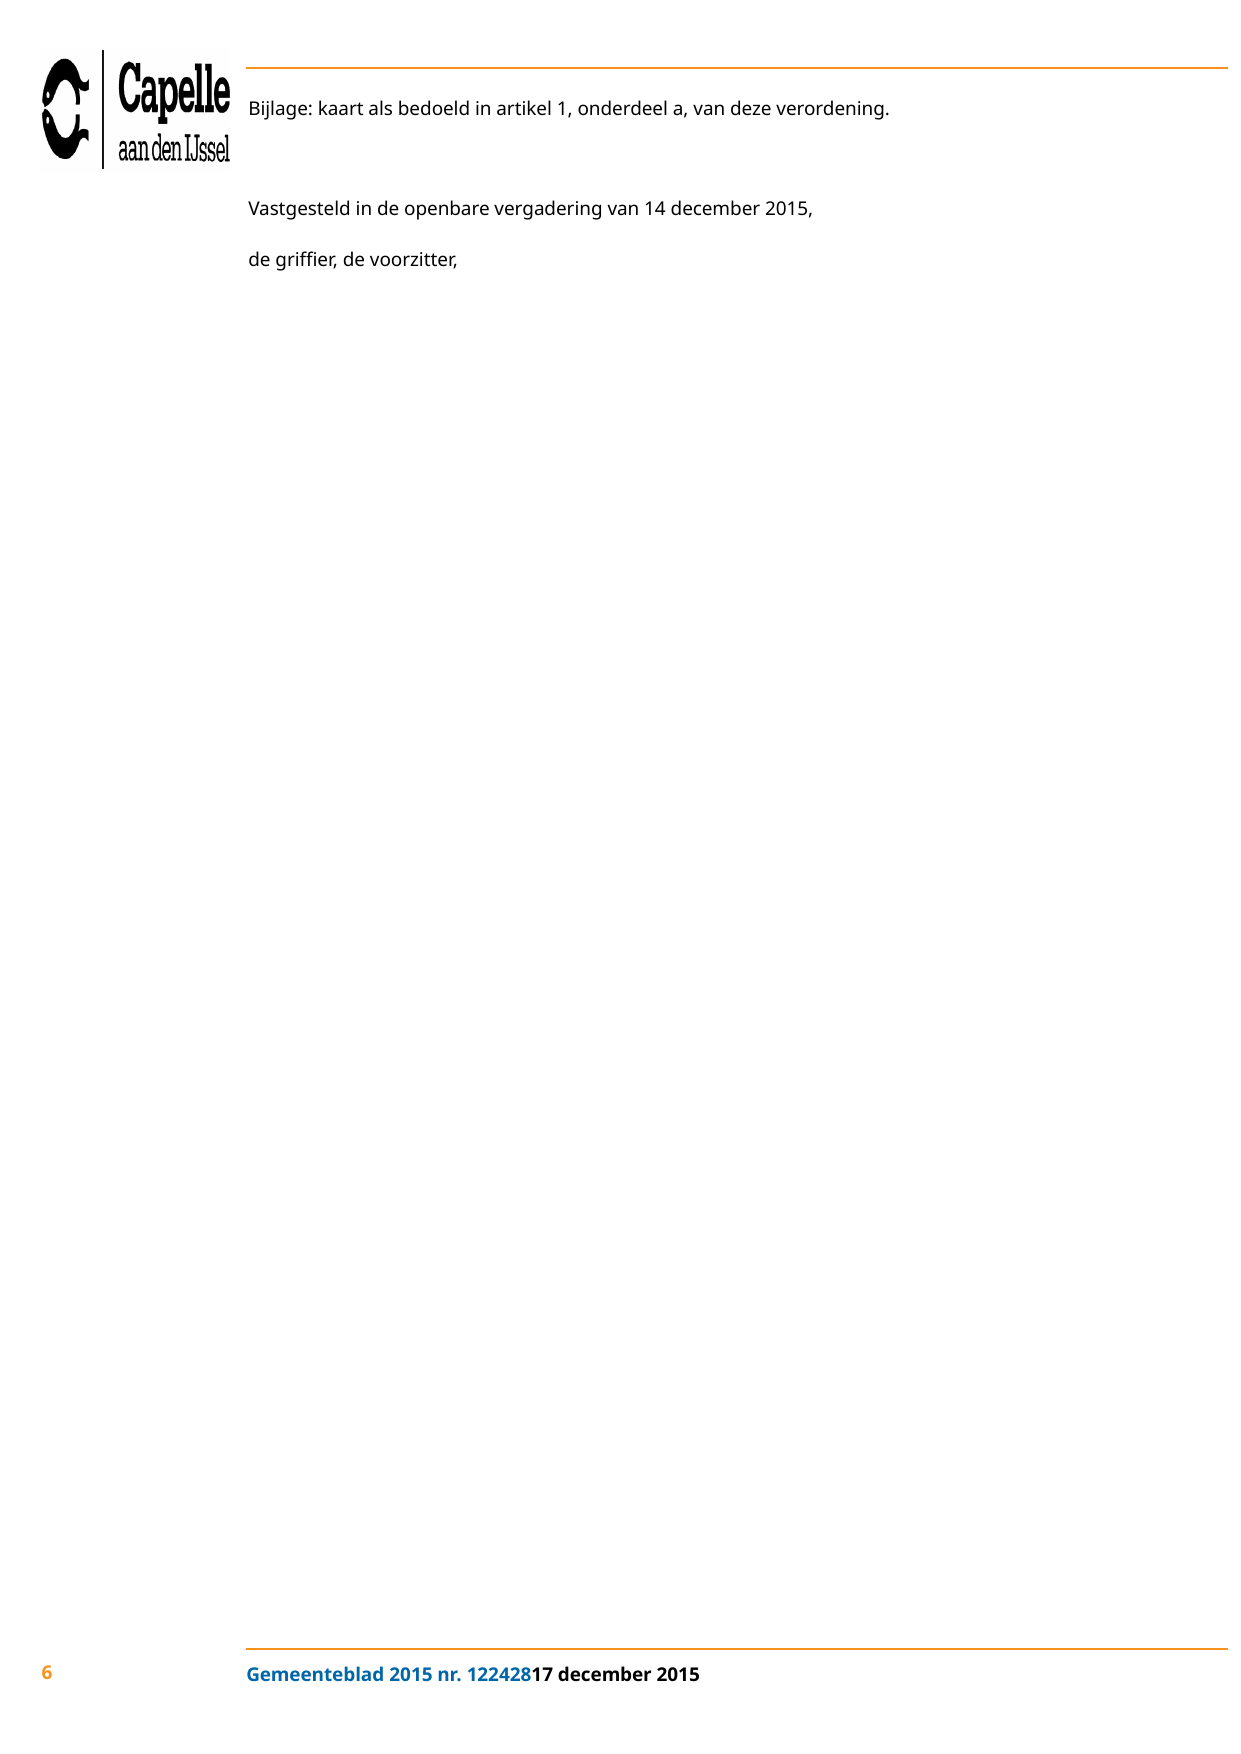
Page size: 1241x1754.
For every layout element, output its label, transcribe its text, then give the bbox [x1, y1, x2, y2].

text Bijlage: kaart als bedoeld in artikel 1, onderdeel a, van deze verordening. [248, 95, 1152, 121]
text Vastgesteld in de openbare vergadering van 14 december 2015, [248, 196, 1152, 221]
text de griffier, de voorzitter, [248, 246, 1152, 272]
picture [41, 47, 231, 172]
